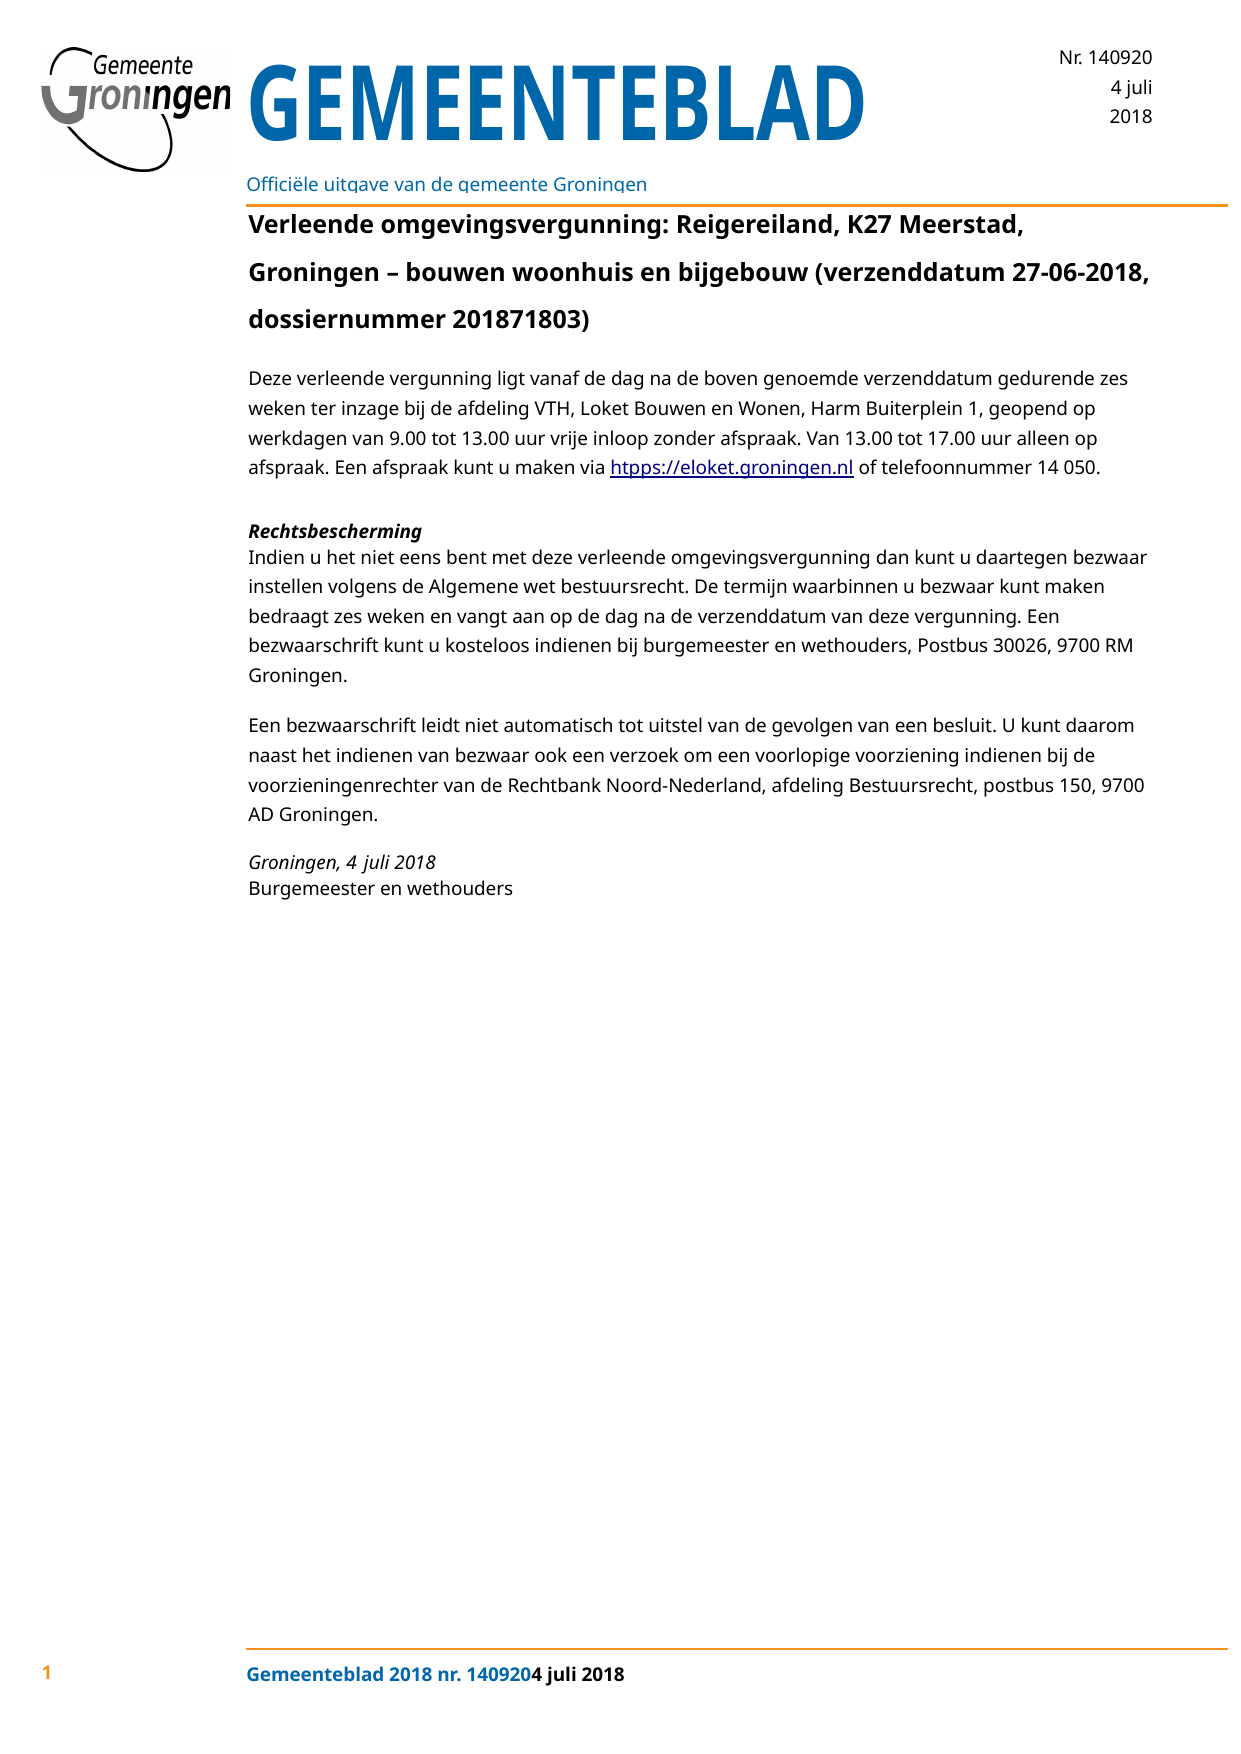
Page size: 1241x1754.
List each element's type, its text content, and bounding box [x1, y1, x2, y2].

text Burgemeester en wethouders [248, 875, 1152, 901]
text Groningen, 4 juli 2018 [248, 849, 1152, 875]
text Rechtsbescherming [248, 518, 1152, 544]
picture [41, 47, 231, 172]
text Verleende omgevingsvergunning: Reigereiland, K27 Meerstad, Groningen – bouwen woonhuis en bijgebouw (verzenddatum 27-06-2018, dossiernummer 201871803) [248, 207, 1152, 336]
text Indien u het niet eens bent met deze verleende omgevingsvergunning dan kunt u daartegen bezwaar instellen volgens de Algemene wet bestuursrecht. De termijn waarbinnen u bezwaar kunt maken bedraagt zes weken en vangt aan op de dag na de verzenddatum van deze vergunning. Een bezwaarschrift kunt u kosteloos indienen bij burgemeester en wethouders, Postbus 30026, 9700 RM Groningen. [248, 544, 1152, 688]
text Een bezwaarschrift leidt niet automatisch tot uitstel van de gevolgen van een besluit. U kunt daarom naast het indienen van bezwaar ook een verzoek om een voorlopige voorziening indienen bij de voorzieningenrechter van de Rechtbank Noord-Nederland, afdeling Bestuursrecht, postbus 150, 9700 AD Groningen. [248, 713, 1152, 827]
text Deze verleende vergunning ligt vanaf de dag na de boven genoemde verzenddatum gedurende zes weken ter inzage bij de afdeling VTH, Loket Bouwen en Wonen, Harm Buiterplein 1, geopend op werkdagen van 9.00 tot 13.00 uur vrije inloop zonder afspraak. Van 13.00 tot 17.00 uur alleen op afspraak. Een afspraak kunt u maken via htpps://eloket.groningen.nl of telefoonnummer 14 050. [248, 366, 1152, 480]
